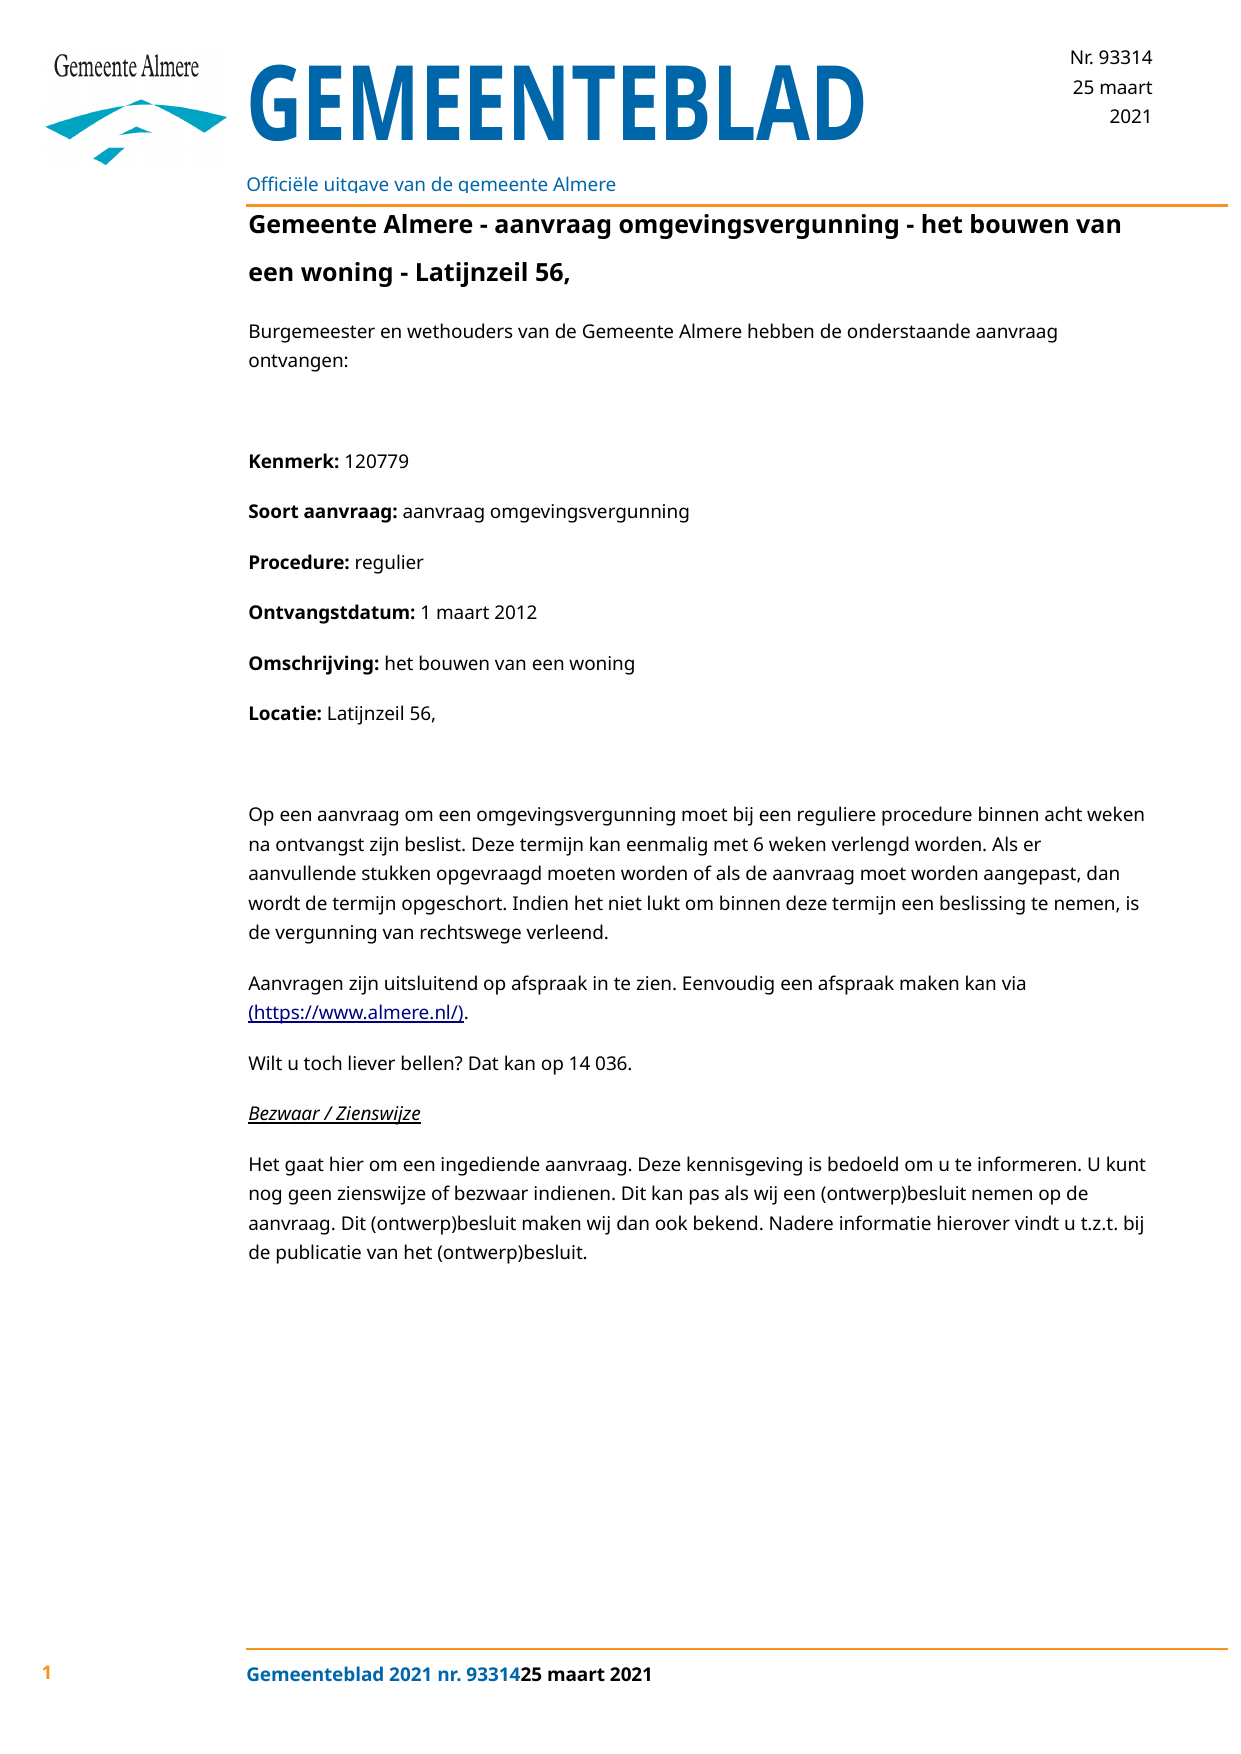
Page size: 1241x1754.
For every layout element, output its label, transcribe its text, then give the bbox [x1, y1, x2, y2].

picture [41, 47, 231, 172]
text Kenmerk: 120779 [248, 448, 1152, 474]
text Ontvangstdatum: 1 maart 2012 [248, 599, 1152, 625]
text Locatie: Latijnzeil 56, [248, 700, 1152, 726]
text Wilt u toch liever bellen? Dat kan op 14 036. [248, 1050, 1152, 1076]
text Burgemeester en wethouders van de Gemeente Almere hebben de onderstaande aanvraag ontvangen: [248, 318, 1152, 373]
text Omschrijving: het bouwen van een woning [248, 650, 1152, 676]
text Aanvragen zijn uitsluitend op afspraak in te zien. Eenvoudig een afspraak maken kan via (https://www.almere.nl/). [248, 970, 1152, 1025]
text Soort aanvraag: aanvraag omgevingsvergunning [248, 499, 1152, 524]
text Het gaat hier om een ingediende aanvraag. Deze kennisgeving is bedoeld om u te informeren. U kunt nog geen zienswijze of bezwaar indienen. Dit kan pas als wij een (ontwerp)besluit nemen op de aanvraag. Dit (ontwerp)besluit maken wij dan ook bekend. Nadere informatie hierover vindt u t.z.t. bij de publicatie van het (ontwerp)besluit. [248, 1151, 1152, 1265]
text Procedure: regulier [248, 549, 1152, 575]
text Bezwaar / Zienswijze [248, 1100, 1152, 1126]
text Op een aanvraag om een omgevingsvergunning moet bij een reguliere procedure binnen acht weken na ontvangst zijn beslist. Deze termijn kan eenmalig met 6 weken verlengd worden. Als er aanvullende stukken opgevraagd moeten worden of als de aanvraag moet worden aangepast, dan wordt de termijn opgeschort. Indien het niet lukt om binnen deze termijn een beslissing te nemen, is de vergunning van rechtswege verleend. [248, 801, 1152, 945]
text Gemeente Almere - aanvraag omgevingsvergunning - het bouwen van een woning - Latijnzeil 56, [248, 207, 1152, 288]
